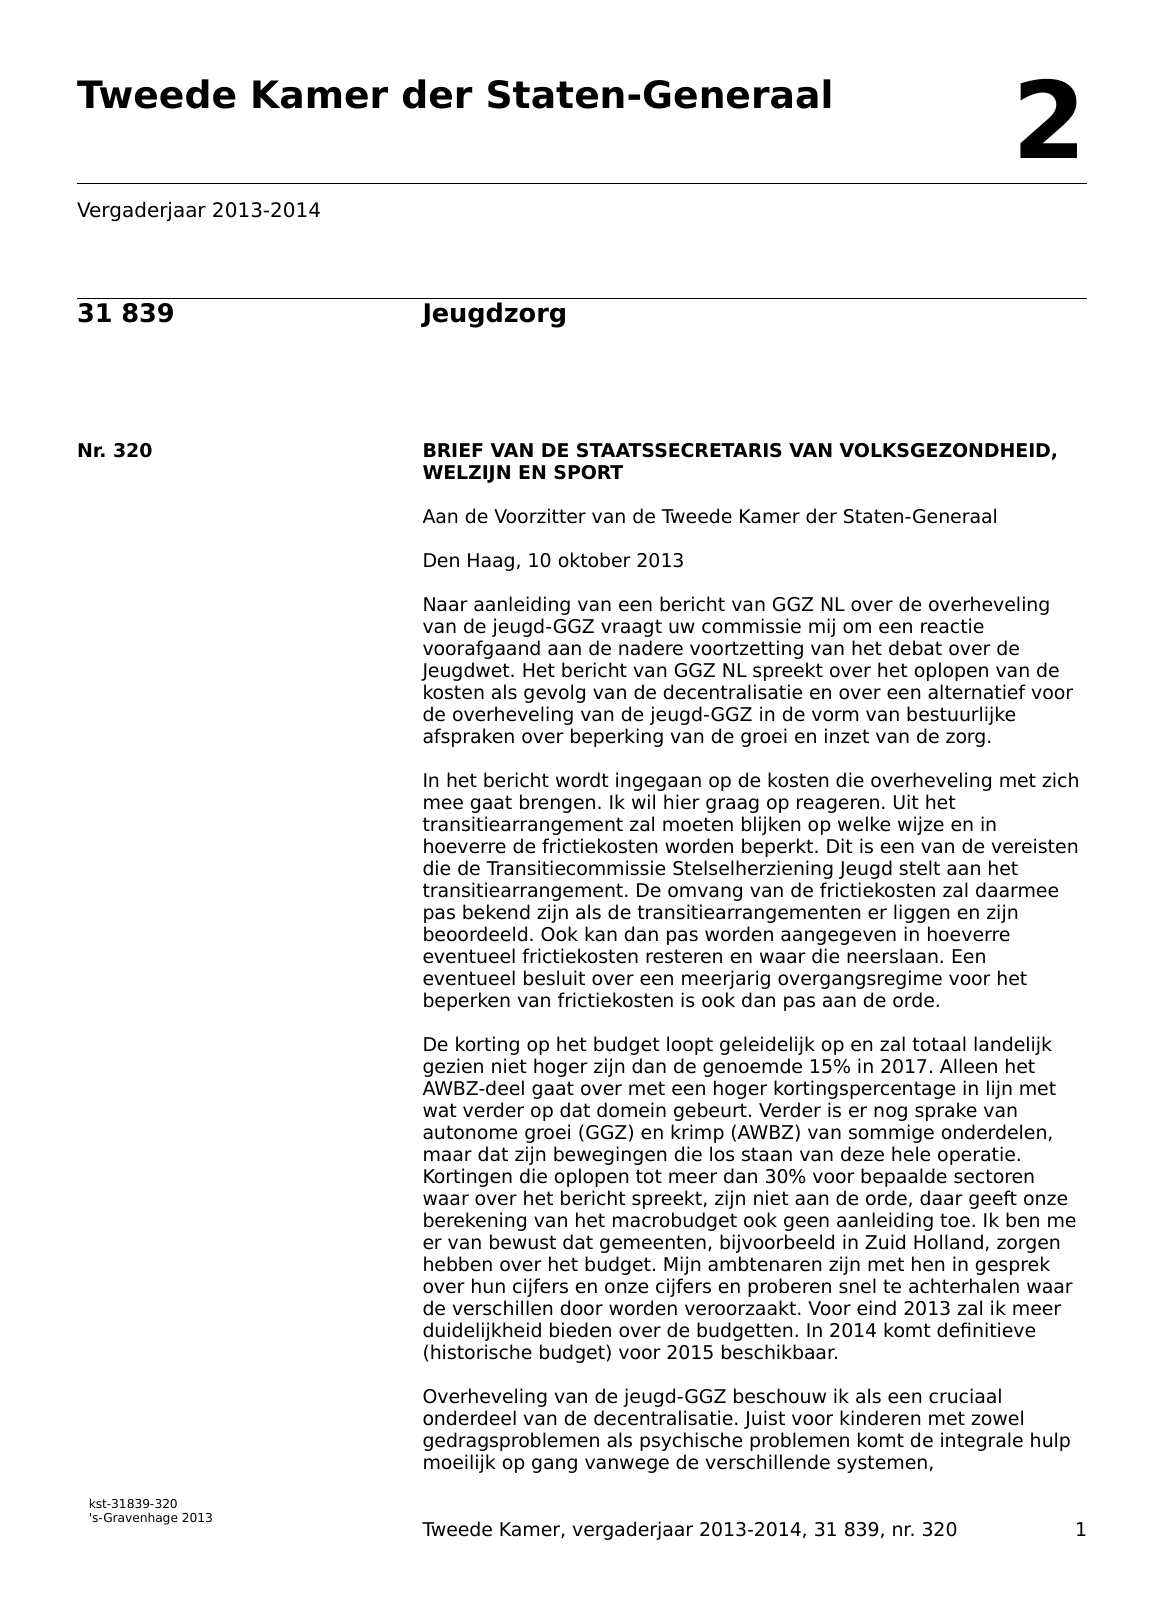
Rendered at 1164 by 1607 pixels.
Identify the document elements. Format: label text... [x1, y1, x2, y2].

subtitle Nr. 320 BRIEF VAN DE STAATSSECRETARIS VAN VOLKSGEZONDHEID, WELZIJN EN SPORT [77, 440, 1087, 484]
table_header Tweede Kamer der Staten-Generaal [77, 59, 886, 183]
text In het bericht wordt ingegaan op de kosten die overheveling met zich mee gaat brengen. Ik wil hier graag op reageren. Uit het transitiearrangement zal moeten blijken op welke wijze en in hoeverre de frictiekosten worden beperkt. Dit is een van de vereisten die de Transitiecommissie Stelselherziening Jeugd stelt aan het transitiearrangement. De omvang van de frictiekosten zal daarmee pas bekend zijn als de transitiearrangementen er liggen en zijn beoordeeld. Ook kan dan pas worden aangegeven in hoeverre eventueel frictiekosten resteren en waar die neerslaan. Een eventueel besluit over een meerjarig overgangsregime voor het beperken van frictiekosten is ook dan pas aan de orde. [422, 770, 1087, 1012]
text kst-31839-320 [88, 1497, 323, 1511]
subtitle 31 839 Jeugdzorg [77, 299, 1087, 329]
text Overheveling van de jeugd-GGZ beschouw ik als een cruciaal onderdeel van de decentralisatie. Juist voor kinderen met zowel gedragsproblemen als psychische problemen komt de integrale hulp moeilijk op gang vanwege de verschillende systemen, [422, 1386, 1087, 1474]
text Den Haag, 10 oktober 2013 [422, 550, 1087, 572]
text Aan de Voorzitter van de Tweede Kamer der Staten-Generaal [422, 506, 1087, 528]
text Naar aanleiding van een bericht van GGZ NL over de overheveling van de jeugd-GGZ vraagt uw commissie mij om een reactie voorafgaand aan de nadere voortzetting van het debat over de Jeugdwet. Het bericht van GGZ NL spreekt over het oplopen van de kosten als gevolg van de decentralisatie en over een alternatief voor de overheveling van de jeugd-GGZ in de vorm van bestuurlijke afspraken over beperking van de groei en inzet van de zorg. [422, 594, 1087, 748]
text De korting op het budget loopt geleidelijk op en zal totaal landelijk gezien niet hoger zijn dan de genoemde 15% in 2017. Alleen het AWBZ-deel gaat over met een hoger kortingspercentage in lijn met wat verder op dat domein gebeurt. Verder is er nog sprake van autonome groei (GGZ) en krimp (AWBZ) van sommige onderdelen, maar dat zijn bewegingen die los staan van deze hele operatie. Kortingen die oplopen tot meer dan 30% voor bepaalde sectoren waar over het bericht spreekt, zijn niet aan de orde, daar geeft onze berekening van het macrobudget ook geen aanleiding toe. Ik ben me er van bewust dat gemeenten, bijvoorbeeld in Zuid Holland, zorgen hebben over het budget. Mijn ambtenaren zijn met hen in gesprek over hun cijfers en onze cijfers en proberen snel te achterhalen waar de verschillen door worden veroorzaakt. Voor eind 2013 zal ik meer duidelijkheid bieden over de budgetten. In 2014 komt definitieve (historische budget) voor 2015 beschikbaar. [422, 1034, 1087, 1364]
text 's-Gravenhage 2013 [88, 1511, 323, 1525]
table_cell Vergaderjaar 2013-2014 [77, 184, 1087, 298]
table_header 2 [886, 59, 1087, 183]
